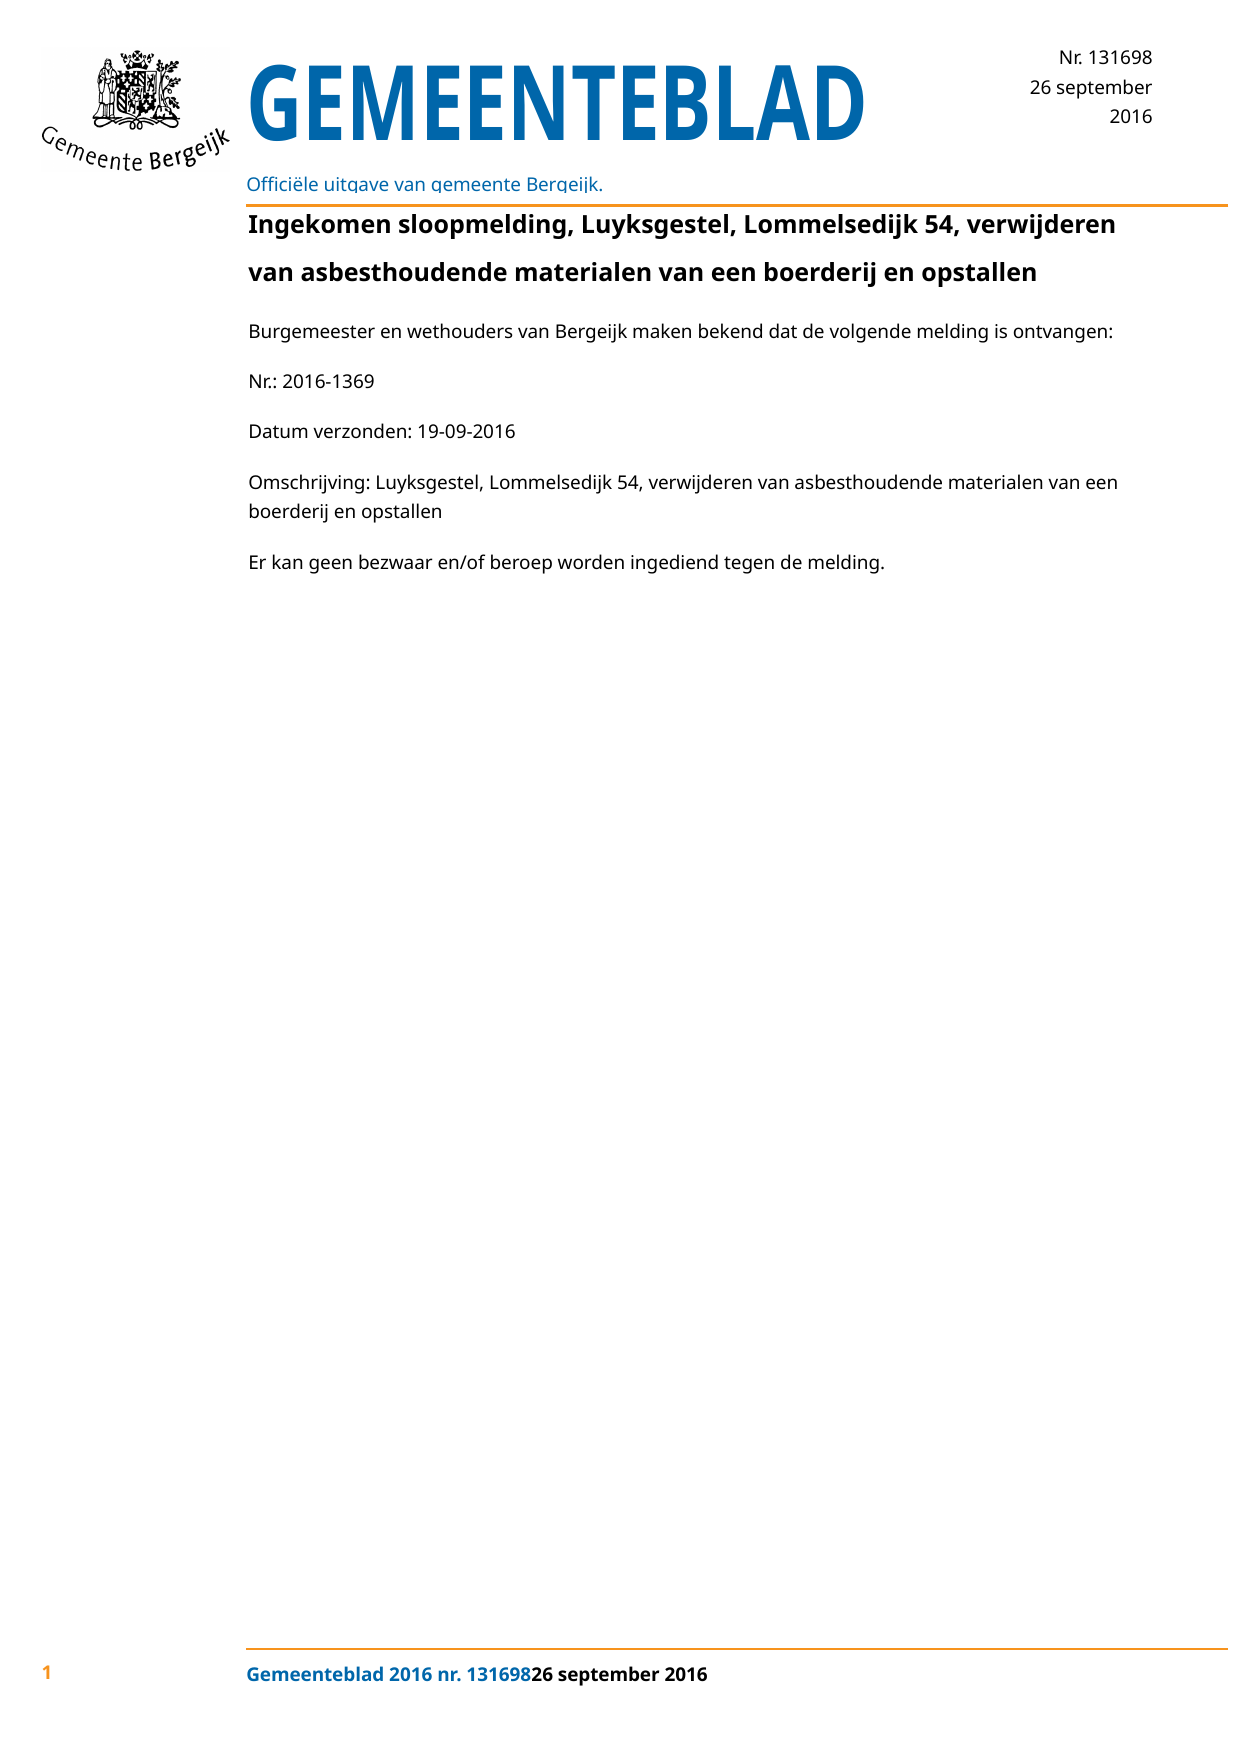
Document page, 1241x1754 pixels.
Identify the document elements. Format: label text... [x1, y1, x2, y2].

text Omschrijving: Luyksgestel, Lommelsedijk 54, verwijderen van asbesthoudende materialen van een boerderij en opstallen [248, 469, 1152, 524]
text Burgemeester en wethouders van Bergeijk maken bekend dat de volgende melding is ontvangen: [248, 318, 1152, 344]
text Nr.: 2016-1369 [248, 368, 1152, 394]
text Er kan geen bezwaar en/of beroep worden ingediend tegen de melding. [248, 549, 1152, 575]
text Ingekomen sloopmelding, Luyksgestel, Lommelsedijk 54, verwijderen van asbesthoudende materialen van een boerderij en opstallen [248, 207, 1152, 288]
picture [41, 47, 231, 172]
text Datum verzonden: 19-09-2016 [248, 419, 1152, 444]
